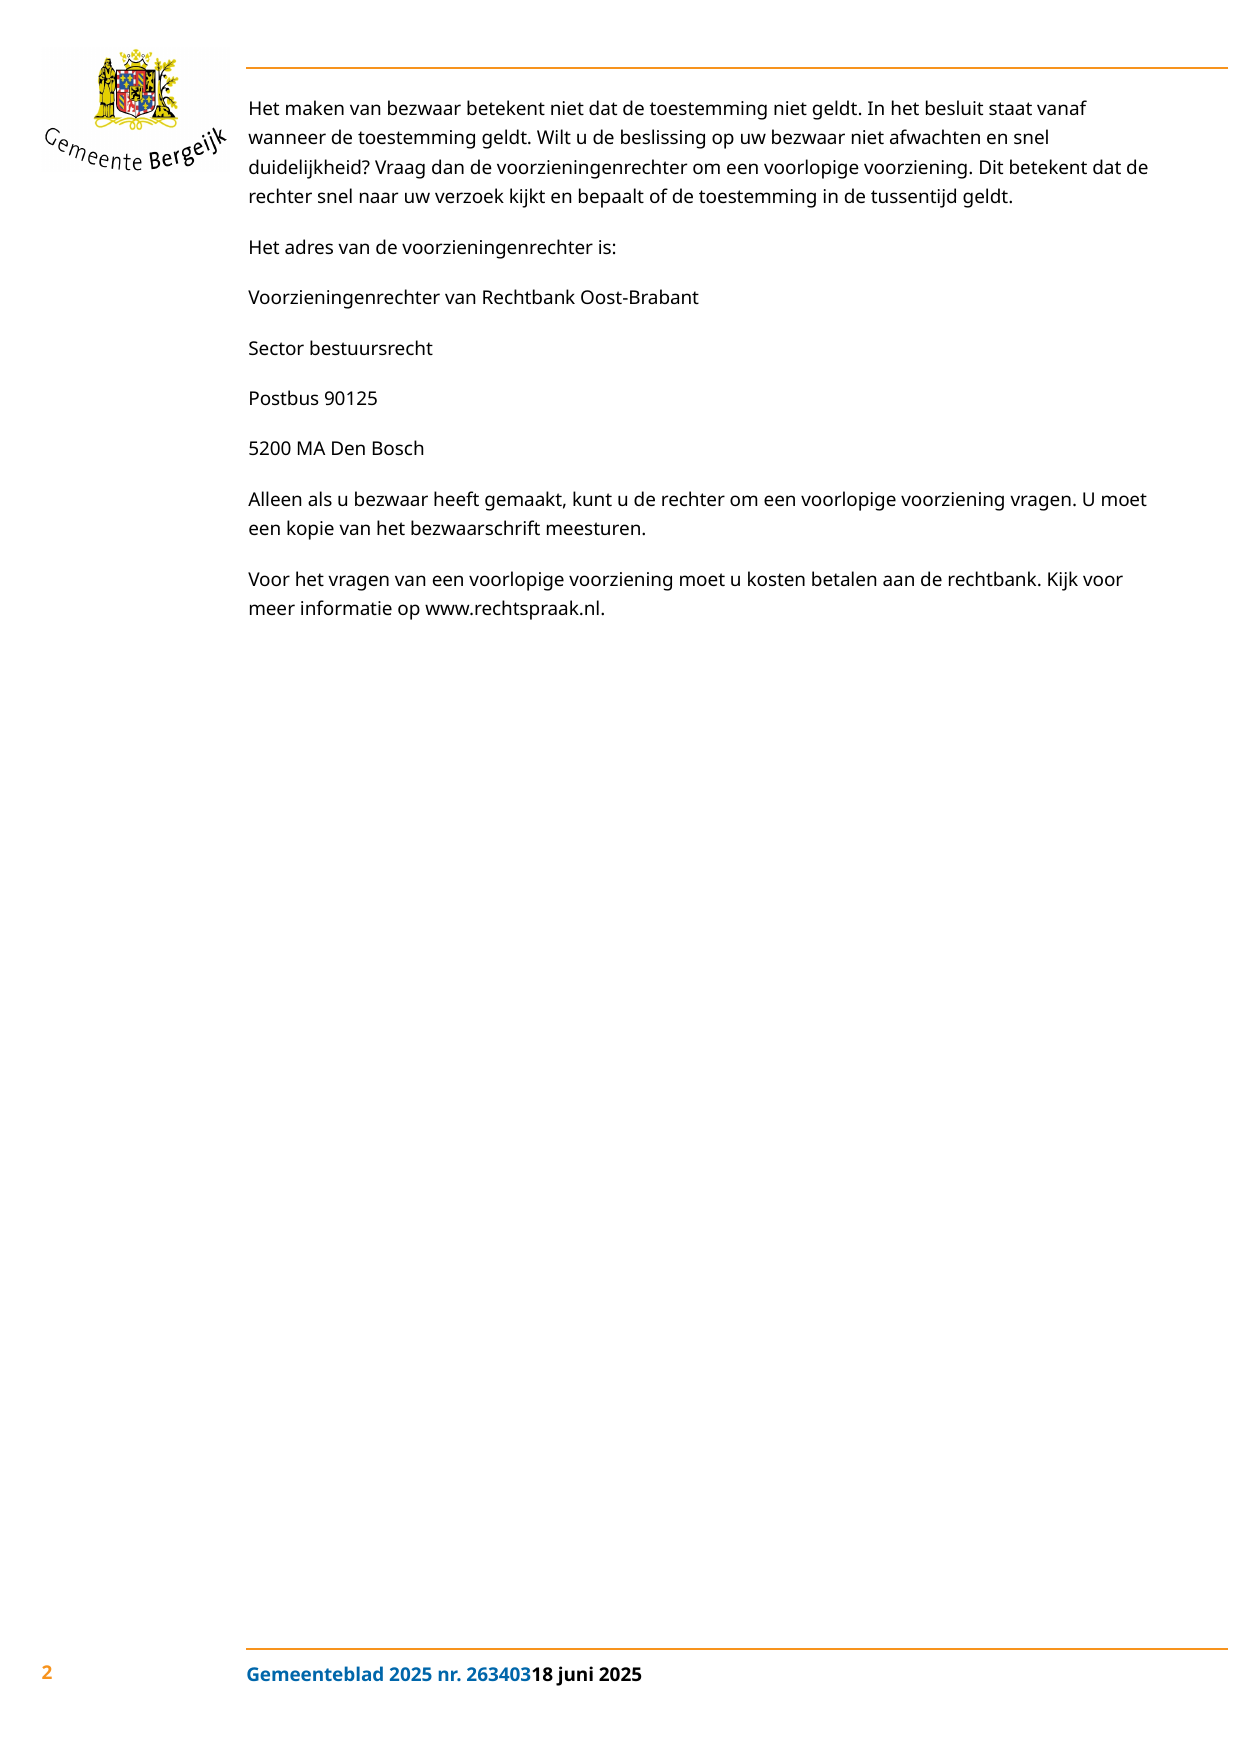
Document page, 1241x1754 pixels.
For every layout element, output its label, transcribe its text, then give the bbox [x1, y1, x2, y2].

text Het maken van bezwaar betekent niet dat de toestemming niet geldt. In het besluit staat vanaf wanneer de toestemming geldt. Wilt u de beslissing op uw bezwaar niet afwachten en snel duidelijkheid? Vraag dan de voorzieningenrechter om een voorlopige voorziening. Dit betekent dat de rechter snel naar uw verzoek kijkt en bepaalt of de toestemming in de tussentijd geldt. [248, 95, 1152, 209]
text Alleen als u bezwaar heeft gemaakt, kunt u de rechter om een voorlopige voorziening vragen. U moet een kopie van het bezwaarschrift meesturen. [248, 486, 1152, 541]
text Voorzieningenrechter van Rechtbank Oost-Brabant [248, 284, 1152, 310]
picture [41, 47, 231, 172]
text Postbus 90125 [248, 385, 1152, 411]
text Het adres van de voorzieningenrechter is: [248, 234, 1152, 260]
text Voor het vragen van een voorlopige voorziening moet u kosten betalen aan de rechtbank. Kijk voor meer informatie op www.rechtspraak.nl. [248, 566, 1152, 621]
text 5200 MA Den Bosch [248, 436, 1152, 461]
text Sector bestuursrecht [248, 335, 1152, 361]
